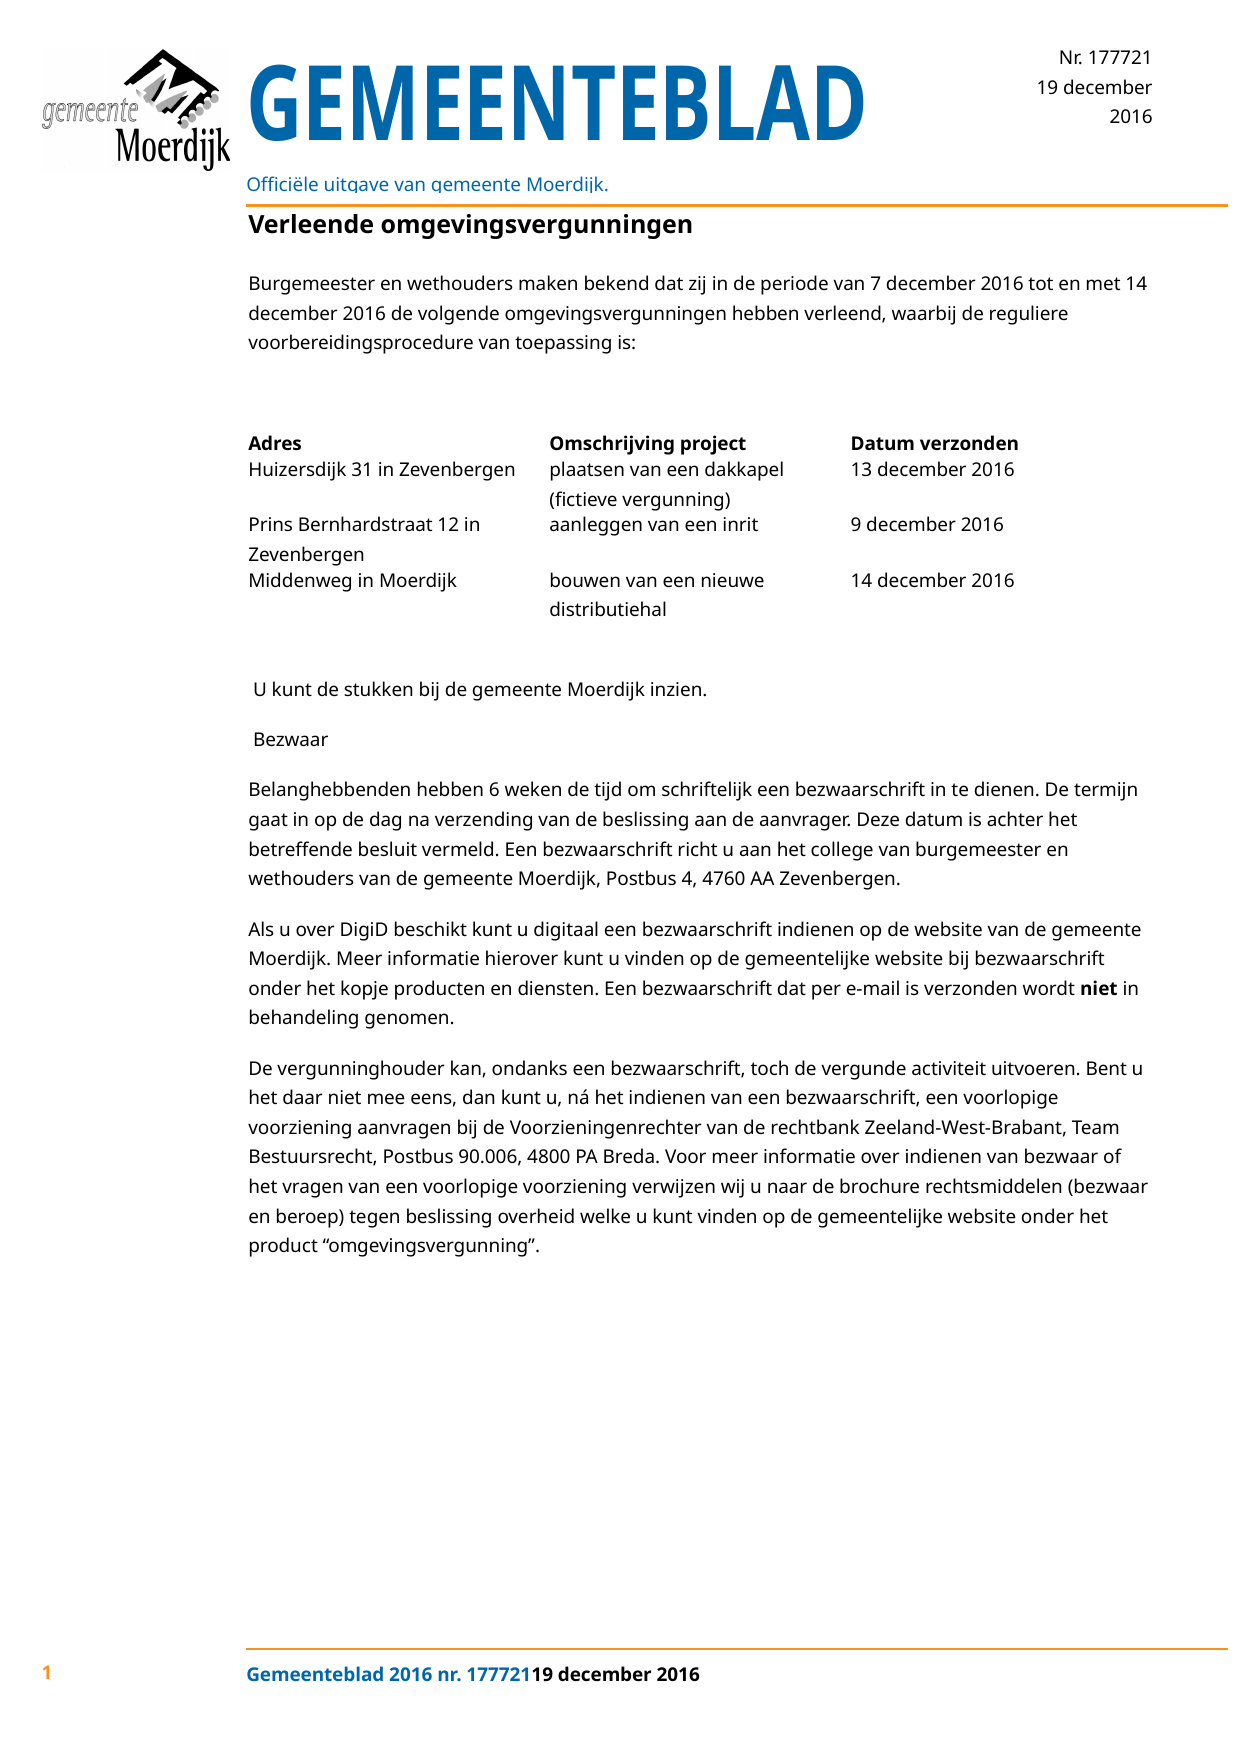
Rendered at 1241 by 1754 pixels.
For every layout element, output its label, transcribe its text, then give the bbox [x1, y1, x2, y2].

picture [41, 47, 231, 172]
table_cell 13 december 2016 [850, 456, 1152, 511]
text Verleende omgevingsvergunningen [248, 207, 1152, 241]
table_header Omschrijving project [549, 430, 850, 456]
table_cell plaatsen van een dakkapel (fictieve vergunning) [549, 456, 850, 511]
table_cell 14 december 2016 [850, 567, 1152, 622]
text Belanghebbenden hebben 6 weken de tijd om schriftelijk een bezwaarschrift in te dienen. De termijn gaat in op de dag na verzending van de beslissing aan de aanvrager. Deze datum is achter het betreffende besluit vermeld. Een bezwaarschrift richt u aan het college van burgemeester en wethouders van de gemeente Moerdijk, Postbus 4, 4760 AA Zevenbergen. [248, 777, 1152, 891]
table_cell bouwen van een nieuwe distributiehal [549, 567, 850, 622]
table_cell Prins Bernhardstraat 12 in Zevenbergen [248, 511, 549, 567]
table_cell Middenweg in Moerdijk [248, 567, 549, 622]
text Als u over DigiD beschikt kunt u digitaal een bezwaarschrift indienen op de website van de gemeente Moerdijk. Meer informatie hierover kunt u vinden op de gemeentelijke website bij bezwaarschrift onder het kopje producten en diensten. Een bezwaarschrift dat per e-mail is verzonden wordt niet in behandeling genomen. [248, 916, 1152, 1030]
text Bezwaar [248, 726, 1152, 752]
table_cell 9 december 2016 [850, 511, 1152, 567]
text De vergunninghouder kan, ondanks een bezwaarschrift, toch de vergunde activiteit uitvoeren. Bent u het daar niet mee eens, dan kunt u, ná het indienen van een bezwaarschrift, een voorlopige voorziening aanvragen bij de Voorzieningenrechter van de rechtbank Zeeland-West-Brabant, Team Bestuursrecht, Postbus 90.006, 4800 PA Breda. Voor meer informatie over indienen van bezwaar of het vragen van een voorlopige voorziening verwijzen wij u naar de brochure rechtsmiddelen (bezwaar en beroep) tegen beslissing overheid welke u kunt vinden op de gemeentelijke website onder het product “omgevingsvergunning”. [248, 1055, 1152, 1258]
table_cell Huizersdijk 31 in Zevenbergen [248, 456, 549, 511]
table_header Adres [248, 430, 549, 456]
table_cell aanleggen van een inrit [549, 511, 850, 567]
text U kunt de stukken bij de gemeente Moerdijk inzien. [248, 676, 1152, 701]
table_header Datum verzonden [850, 430, 1152, 456]
text Burgemeester en wethouders maken bekend dat zij in de periode van 7 december 2016 tot en met 14 december 2016 de volgende omgevingsvergunningen hebben verleend, waarbij de reguliere voorbereidingsprocedure van toepassing is: [248, 270, 1152, 355]
